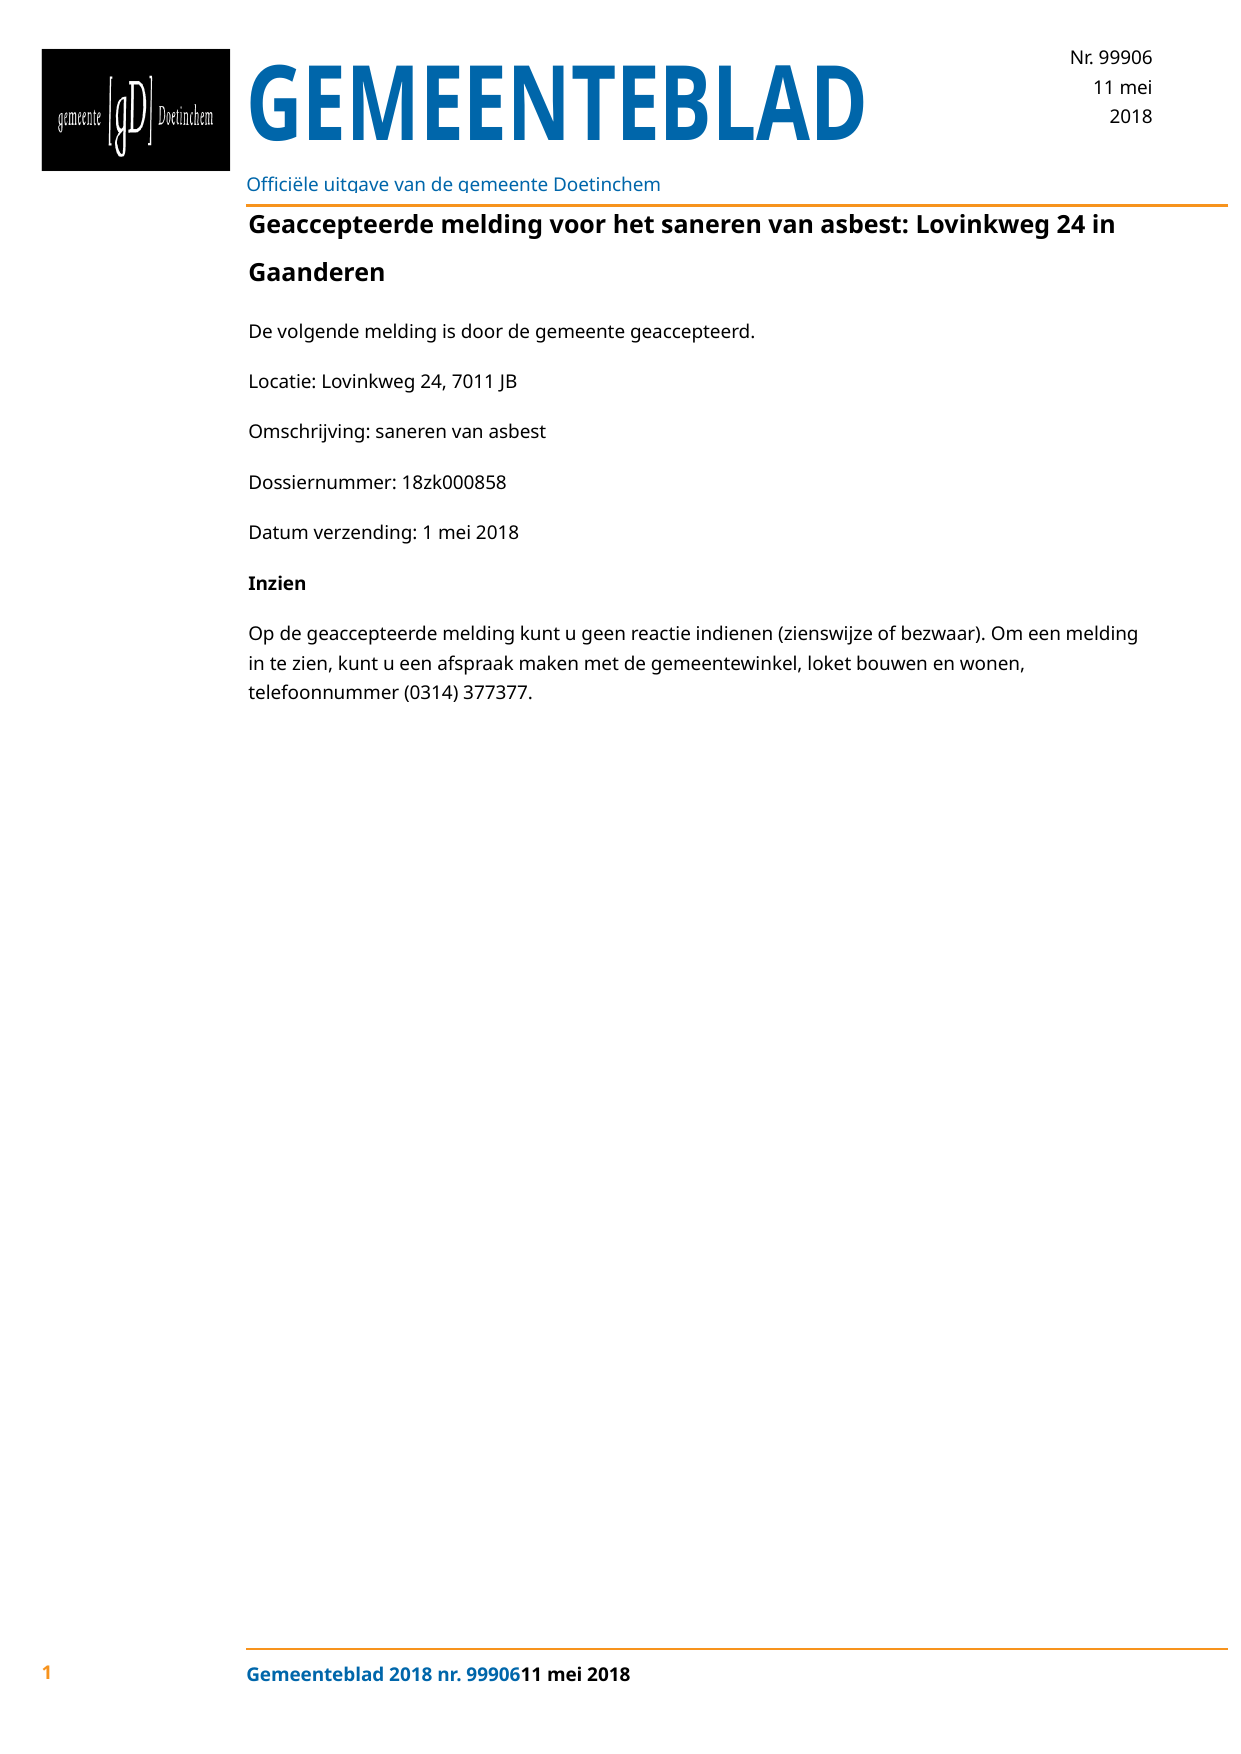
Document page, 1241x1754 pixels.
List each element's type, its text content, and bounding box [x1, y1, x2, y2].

picture [41, 47, 231, 172]
text Inzien [248, 570, 1152, 596]
text Op de geaccepteerde melding kunt u geen reactie indienen (zienswijze of bezwaar). Om een melding in te zien, kunt u een afspraak maken met de gemeentewinkel, loket bouwen en wonen, telefoonnummer (0314) 377377. [248, 620, 1152, 705]
text Geaccepteerde melding voor het saneren van asbest: Lovinkweg 24 in Gaanderen [248, 207, 1152, 288]
text Datum verzending: 1 mei 2018 [248, 519, 1152, 545]
text Dossiernummer: 18zk000858 [248, 469, 1152, 495]
text Locatie: Lovinkweg 24, 7011 JB [248, 368, 1152, 394]
text De volgende melding is door de gemeente geaccepteerd. [248, 318, 1152, 344]
text Omschrijving: saneren van asbest [248, 419, 1152, 444]
